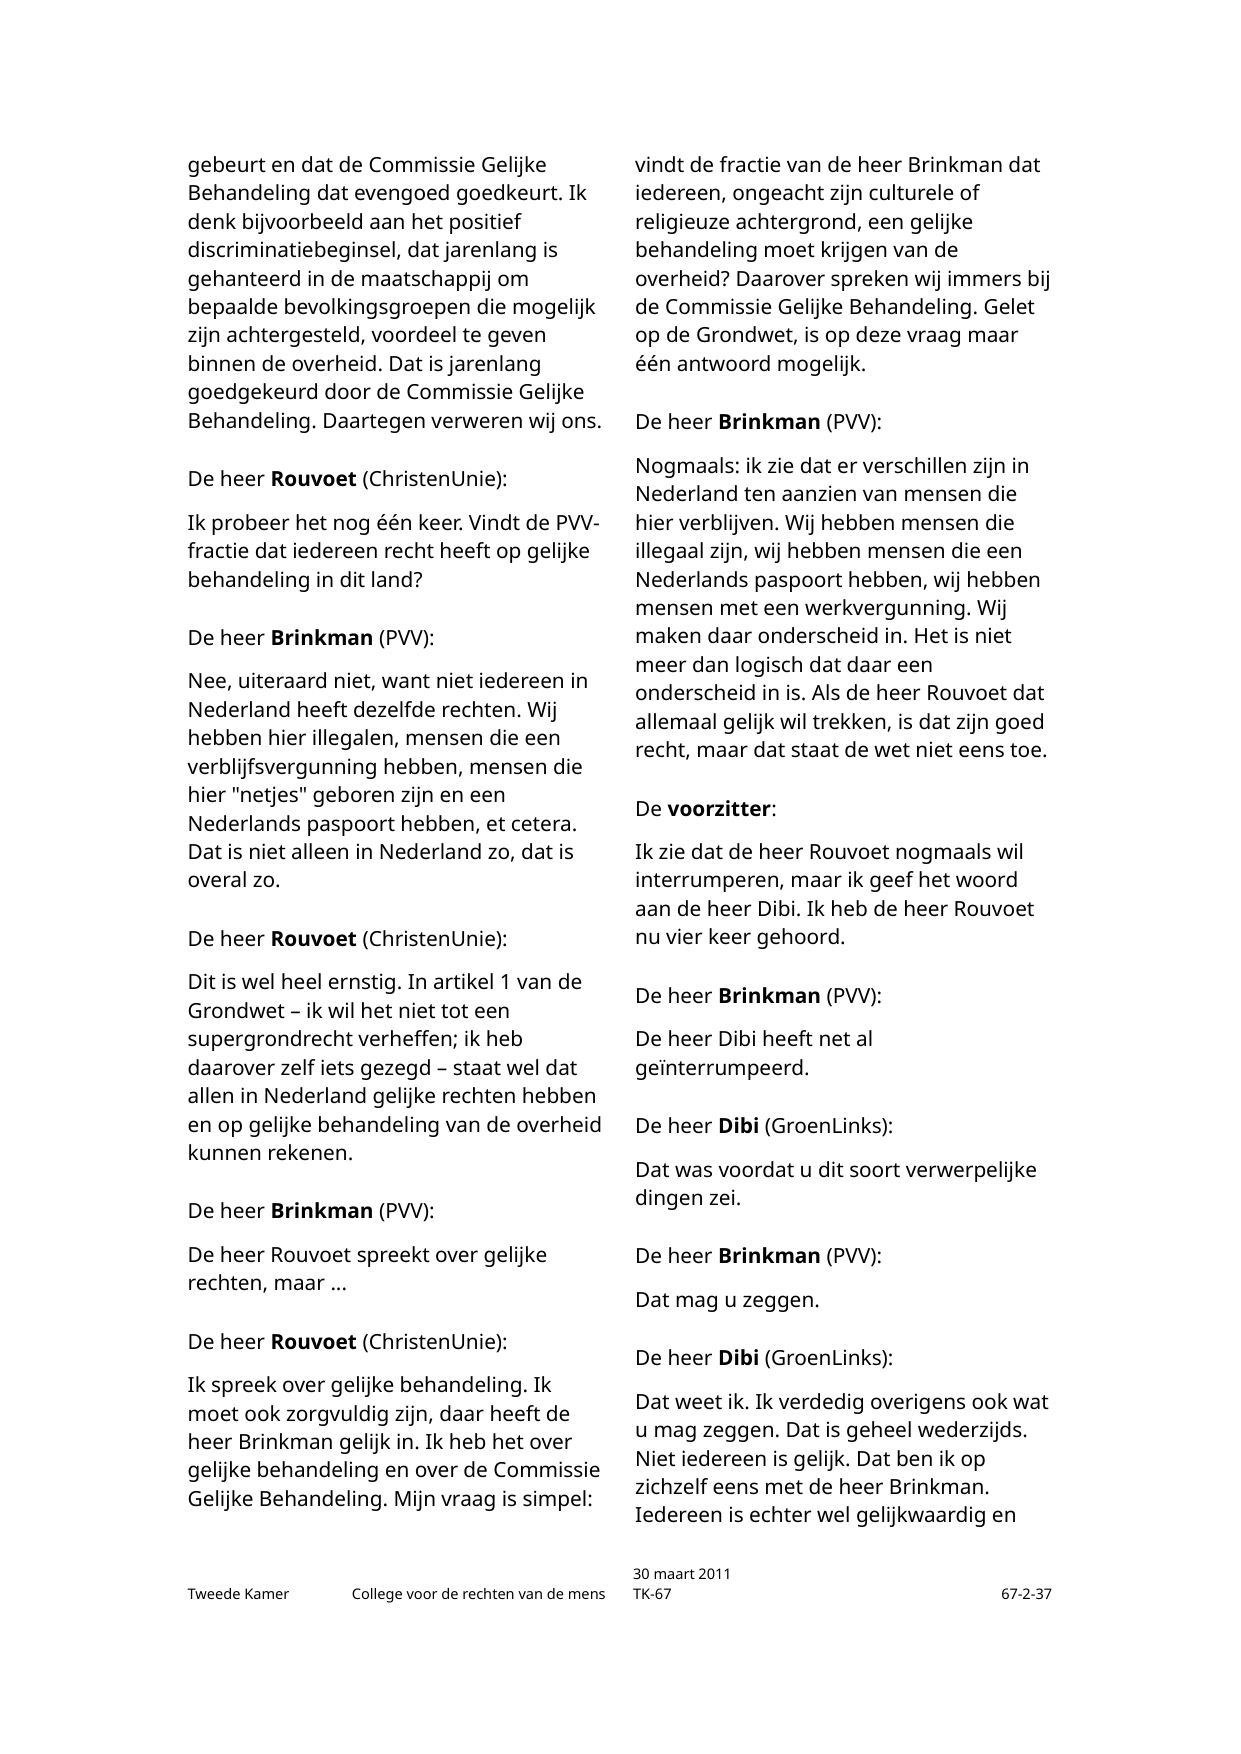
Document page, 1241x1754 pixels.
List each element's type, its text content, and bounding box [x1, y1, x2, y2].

text vindt de fractie van de heer Brinkman dat iedereen, ongeacht zijn culturele of religieuze achtergrond, een gelijke behandeling moet krijgen van de overheid? Daarover spreken wij immers bij de Commissie Gelijke Behandeling. Gelet op de Grondwet, is op deze vraag maar één antwoord mogelijk. [635, 150, 1053, 377]
text Nogmaals: ik zie dat er verschillen zijn in Nederland ten aanzien van mensen die hier verblijven. Wij hebben mensen die illegaal zijn, wij hebben mensen die een Nederlands paspoort hebben, wij hebben mensen met een werkvergunning. Wij maken daar onderscheid in. Het is niet meer dan logisch dat daar een onderscheid in is. Als de heer Rouvoet dat allemaal gelijk wil trekken, is dat zijn goed recht, maar dat staat de wet niet eens toe. [635, 451, 1053, 764]
text De heer Brinkman (PVV): [635, 981, 1053, 1009]
text De heer Dibi (GroenLinks): [635, 1111, 1053, 1140]
text De heer Dibi heeft net al geïnterrumpeerd. [635, 1024, 1053, 1081]
text Niet iedereen is gelijk. Dat ben ik op zichzelf eens met de heer Brinkman. Iedereen is echter wel gelijkwaardig en [635, 1444, 1053, 1529]
text De heer Rouvoet (ChristenUnie): [187, 464, 605, 493]
text Ik probeer het nog één keer. Vindt de PVV-fractie dat iedereen recht heeft op gelijke behandeling in dit land? [187, 508, 605, 593]
text gebeurt en dat de Commissie Gelijke Behandeling dat evengoed goedkeurt. Ik denk bijvoorbeeld aan het positief discriminatiebeginsel, dat jarenlang is gehanteerd in de maatschappij om bepaalde bevolkingsgroepen die mogelijk zijn achtergesteld, voordeel te geven binnen de overheid. Dat is jarenlang goedgekeurd door de Commissie Gelijke Behandeling. Daartegen verweren wij ons. [187, 150, 605, 434]
text Dit is wel heel ernstig. In artikel 1 van de Grondwet – ik wil het niet tot een supergrondrecht verheffen; ik heb daarover zelf iets gezegd – staat wel dat allen in Nederland gelijke rechten hebben en op gelijke behandeling van de overheid kunnen rekenen. [187, 967, 605, 1167]
text Nee, uiteraard niet, want niet iedereen in Nederland heeft dezelfde rechten. Wij hebben hier illegalen, mensen die een verblijfsvergunning hebben, mensen die hier "netjes" geboren zijn en een Nederlands paspoort hebben, et cetera. Dat is niet alleen in Nederland zo, dat is overal zo. [187, 667, 605, 894]
text Ik spreek over gelijke behandeling. Ik moet ook zorgvuldig zijn, daar heeft de heer Brinkman gelijk in. Ik heb het over gelijke behandeling en over de Commissie Gelijke Behandeling. Mijn vraag is simpel: [187, 1370, 605, 1512]
text De heer Brinkman (PVV): [635, 407, 1053, 436]
text De voorzitter: [635, 794, 1053, 822]
text Dat mag u zeggen. [635, 1285, 1053, 1313]
text Dat weet ik. Ik verdedig overigens ook wat u mag zeggen. Dat is geheel wederzijds. [635, 1387, 1053, 1444]
text De heer Rouvoet (ChristenUnie): [187, 924, 605, 952]
text Dat was voordat u dit soort verwerpelijke dingen zei. [635, 1155, 1053, 1212]
text De heer Dibi (GroenLinks): [635, 1343, 1053, 1372]
text De heer Brinkman (PVV): [187, 623, 605, 652]
text De heer Brinkman (PVV): [635, 1242, 1053, 1270]
text De heer Rouvoet (ChristenUnie): [187, 1327, 605, 1355]
text Ik zie dat de heer Rouvoet nogmaals wil interrumperen, maar ik geef het woord aan de heer Dibi. Ik heb de heer Rouvoet nu vier keer gehoord. [635, 837, 1053, 951]
text De heer Brinkman (PVV): [187, 1197, 605, 1225]
text De heer Rouvoet spreekt over gelijke rechten, maar ... [187, 1240, 605, 1297]
